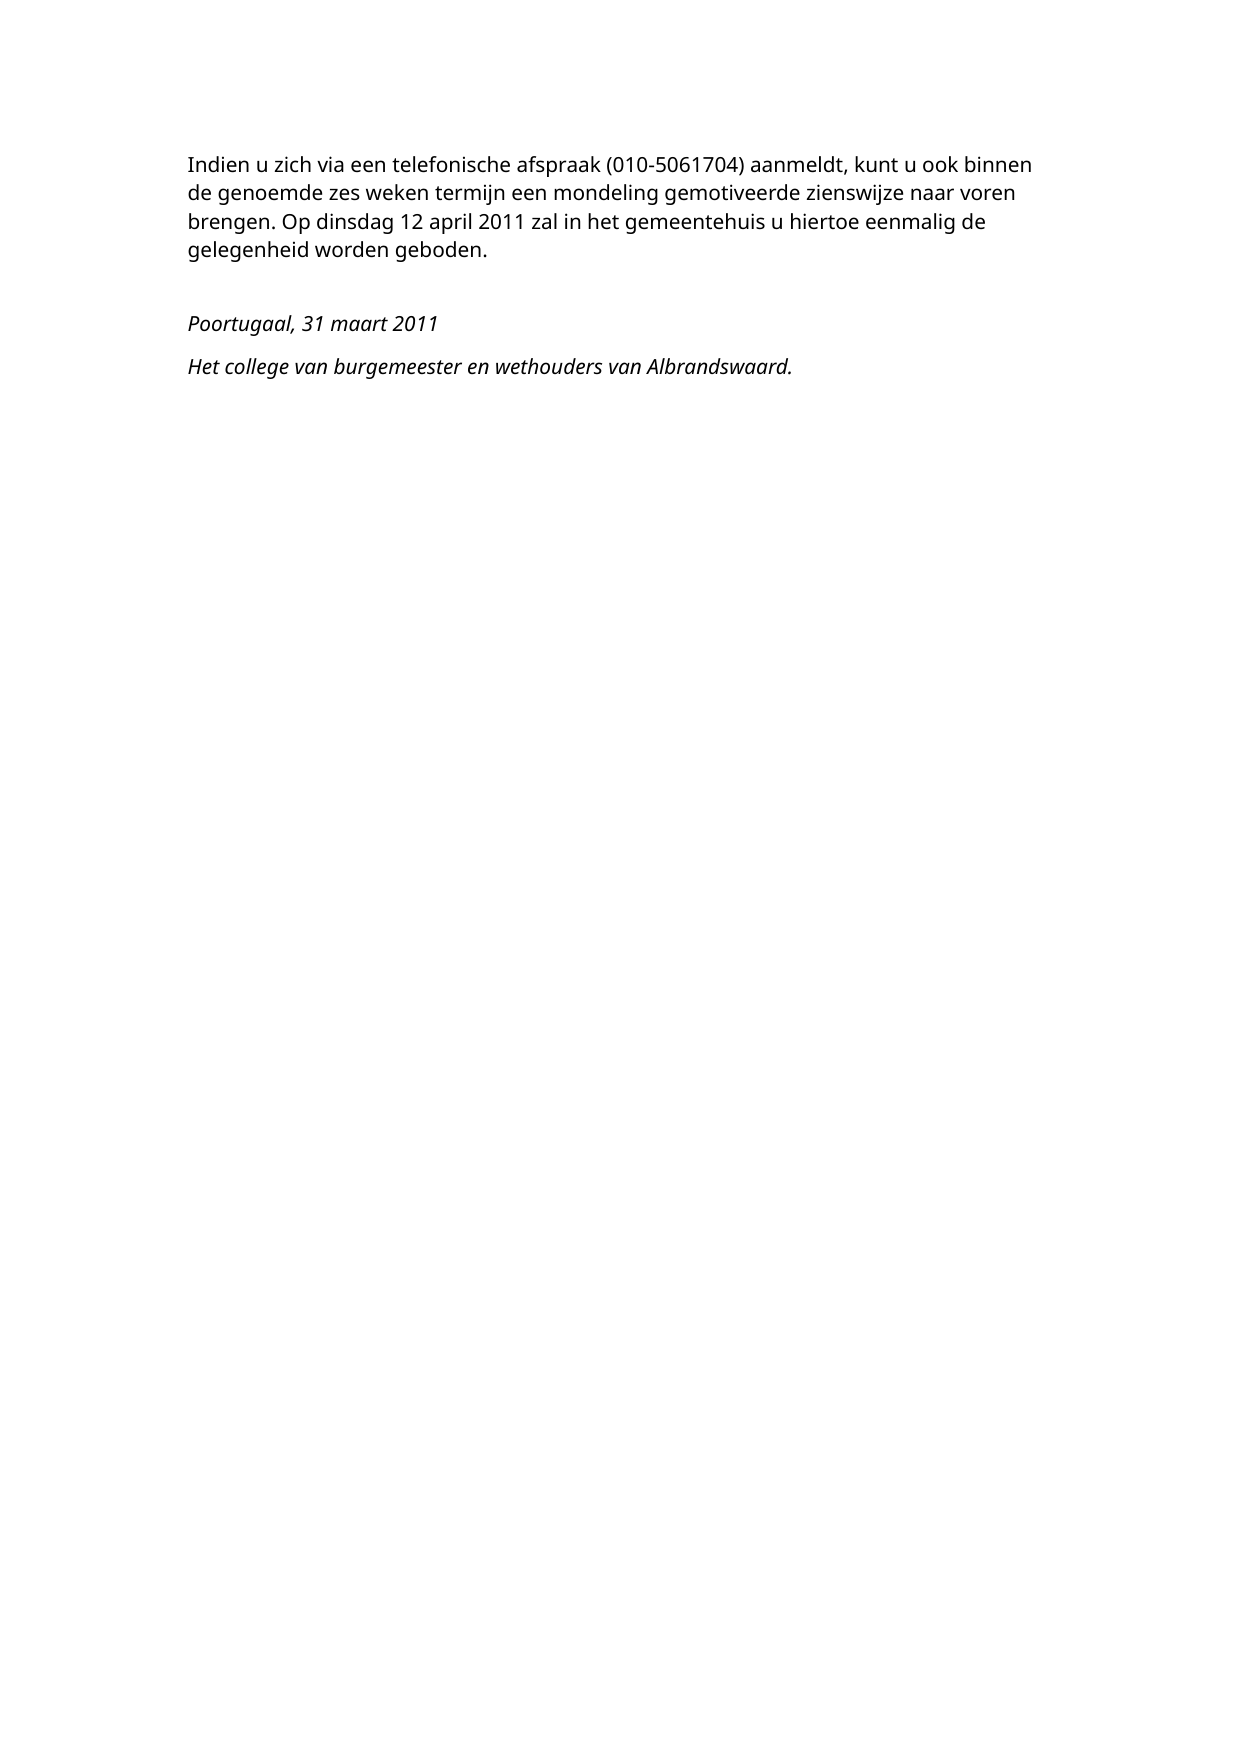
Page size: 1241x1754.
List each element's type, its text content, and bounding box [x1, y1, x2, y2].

text Indien u zich via een telefonische afspraak (010-5061704) aanmeldt, kunt u ook binnen de genoemde zes weken termijn een mondeling gemotiveerde zienswijze naar voren brengen. Op dinsdag 12 april 2011 zal in het gemeentehuis u hiertoe eenmalig de gelegenheid worden geboden. [187, 150, 1053, 264]
text Poortugaal, 31 maart 2011 [187, 309, 1053, 337]
text Het college van burgemeester en wethouders van Albrandswaard. [187, 352, 1053, 381]
